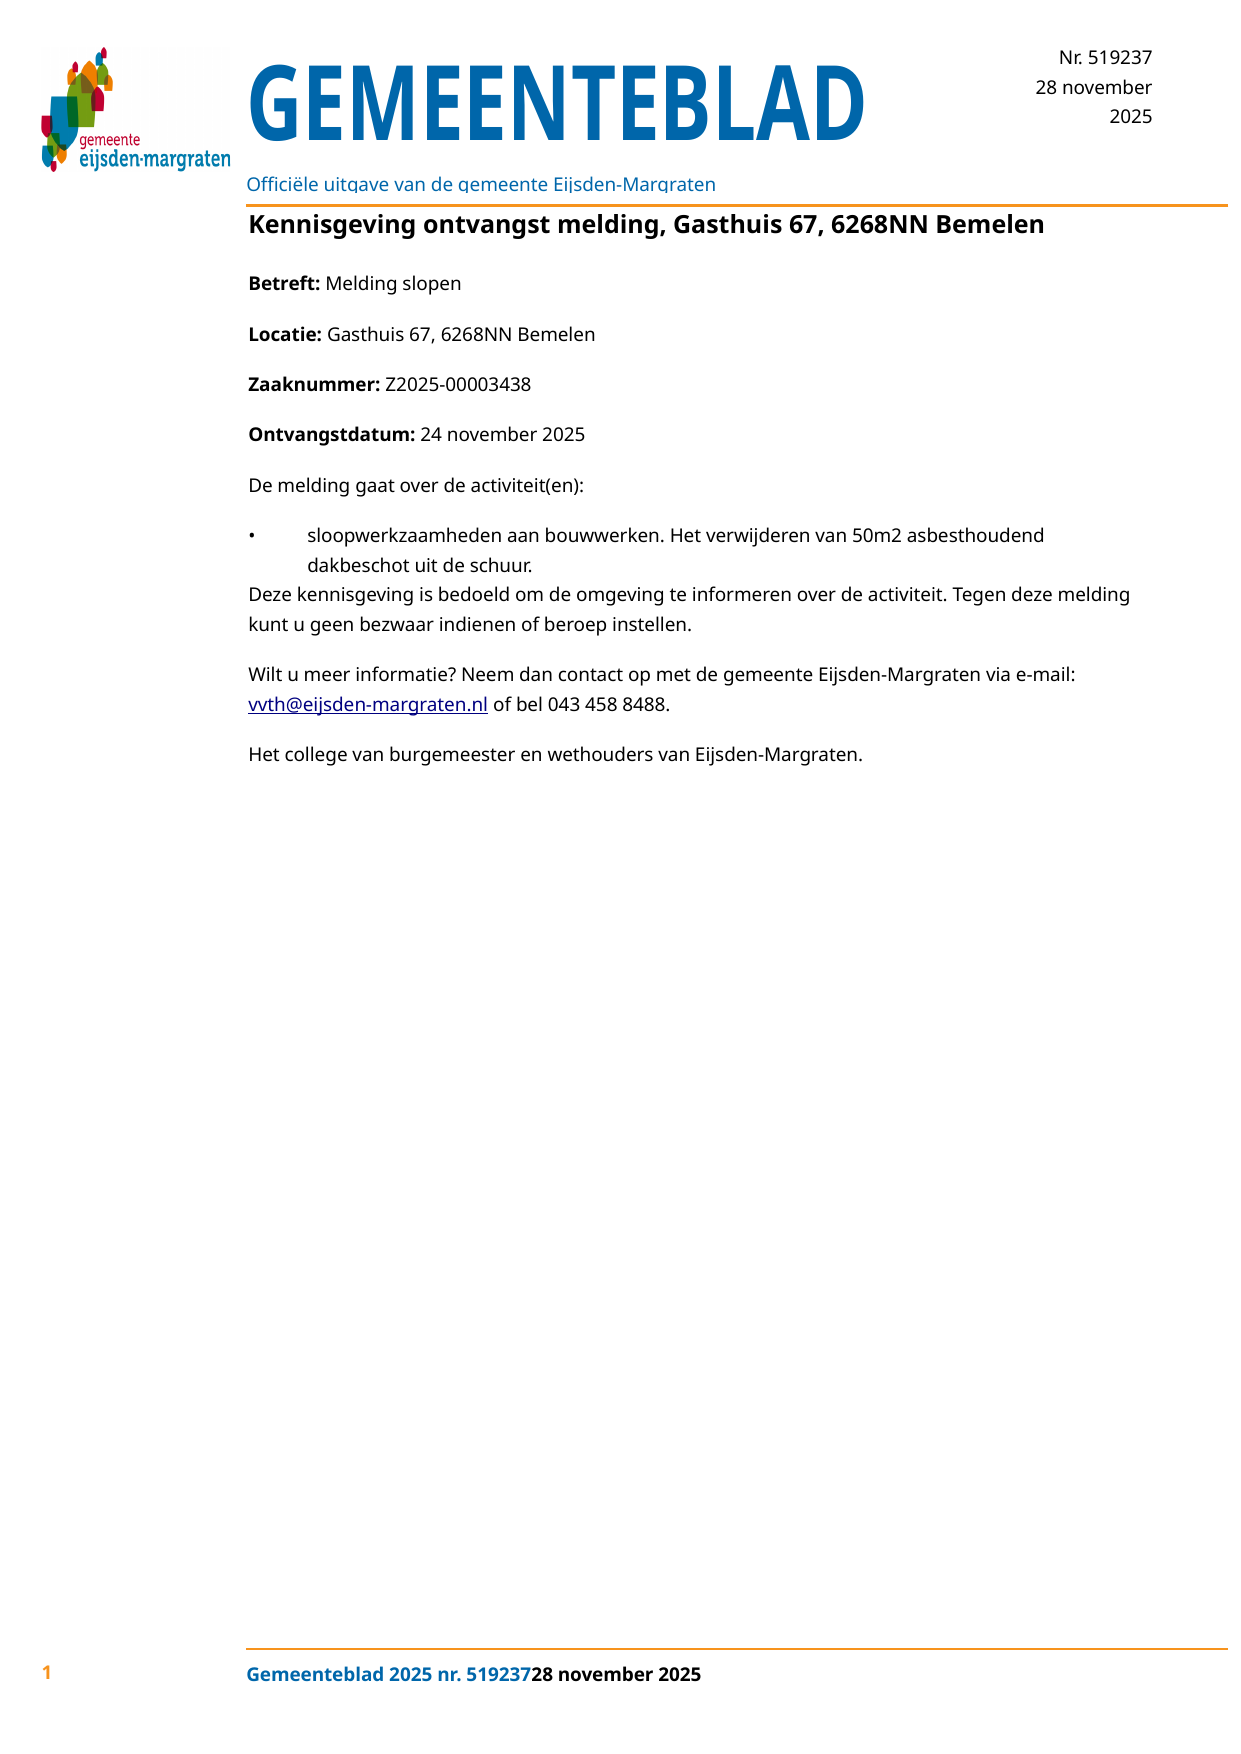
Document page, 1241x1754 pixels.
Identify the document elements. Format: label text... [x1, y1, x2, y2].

text Zaaknummer: Z2025-00003438 [248, 371, 1152, 397]
text Locatie: Gasthuis 67, 6268NN Bemelen [248, 321, 1152, 346]
picture [41, 47, 231, 172]
text Het college van burgemeester en wethouders van Eijsden-Margraten. [248, 742, 1152, 767]
text Kennisgeving ontvangst melding, Gasthuis 67, 6268NN Bemelen [248, 207, 1152, 241]
text Betreft: Melding slopen [248, 270, 1152, 296]
list sloopwerkzaamheden aan bouwwerken. Het verwijderen van 50m2 asbesthoudend dakbeschot uit de schuur. [248, 522, 1152, 578]
text De melding gaat over de activiteit(en): [248, 472, 1152, 498]
text Deze kennisgeving is bedoeld om de omgeving te informeren over de activiteit. Tegen deze melding kunt u geen bezwaar indienen of beroep instellen. [248, 582, 1152, 637]
text Ontvangstdatum: 24 november 2025 [248, 422, 1152, 447]
text Wilt u meer informatie? Neem dan contact op met de gemeente Eijsden-Margraten via e-mail: vvth@eijsden-margraten.nl of bel 043 458 8488. [248, 662, 1152, 717]
